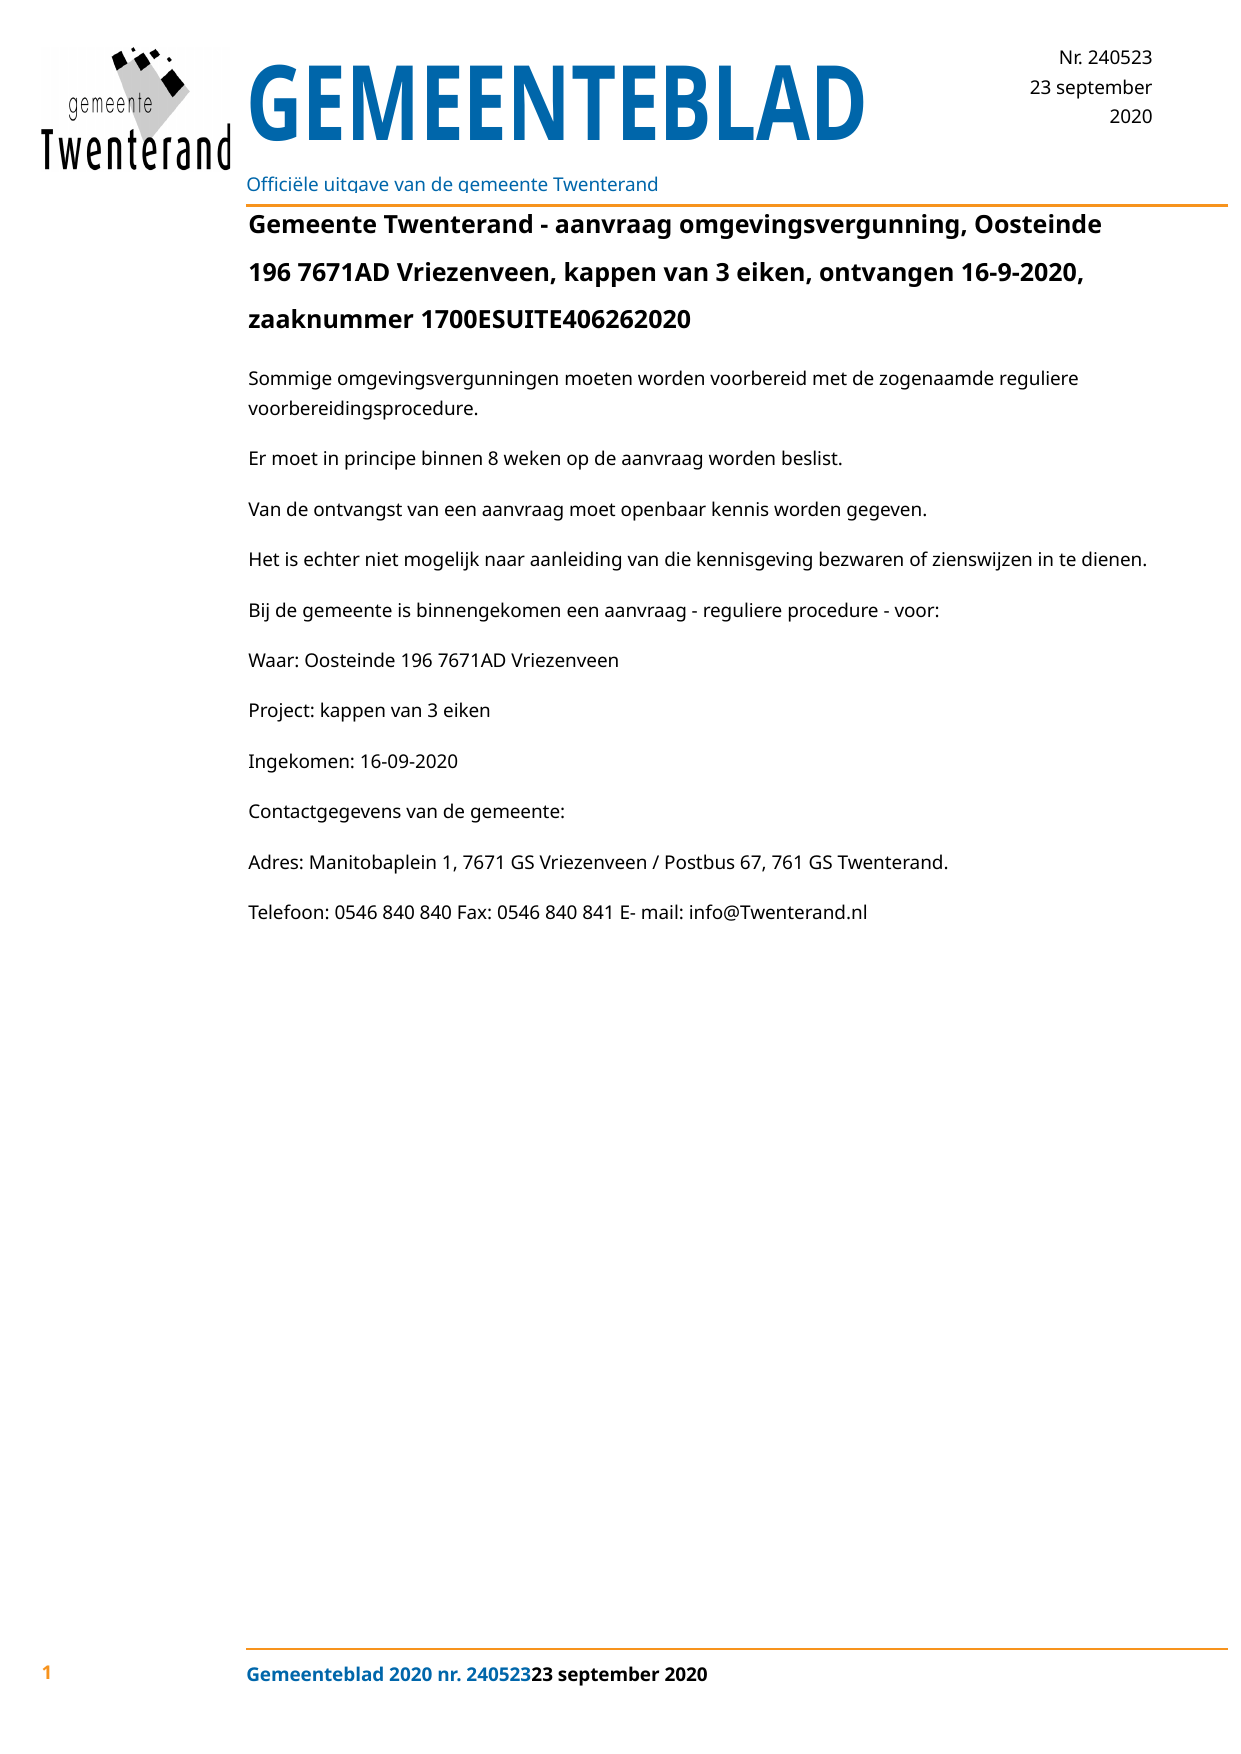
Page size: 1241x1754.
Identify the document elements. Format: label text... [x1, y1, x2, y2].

text Het is echter niet mogelijk naar aanleiding van die kennisgeving bezwaren of zienswijzen in te dienen. [248, 546, 1152, 572]
text Van de ontvangst van een aanvraag moet openbaar kennis worden gegeven. [248, 496, 1152, 522]
text Bij de gemeente is binnengekomen een aanvraag - reguliere procedure - voor: [248, 597, 1152, 622]
text Ingekomen: 16-09-2020 [248, 748, 1152, 774]
text Er moet in principe binnen 8 weken op de aanvraag worden beslist. [248, 446, 1152, 471]
text Project: kappen van 3 eiken [248, 698, 1152, 723]
text Waar: Oosteinde 196 7671AD Vriezenveen [248, 647, 1152, 673]
text Contactgegevens van de gemeente: [248, 798, 1152, 824]
text Gemeente Twenterand - aanvraag omgevingsvergunning, Oosteinde 196 7671AD Vriezenveen, kappen van 3 eiken, ontvangen 16-9-2020, zaaknummer 1700ESUITE406262020 [248, 207, 1152, 336]
text Telefoon: 0546 840 840 Fax: 0546 840 841 E- mail: info@Twenterand.nl [248, 899, 1152, 925]
text Sommige omgevingsvergunningen moeten worden voorbereid met de zogenaamde reguliere voorbereidingsprocedure. [248, 366, 1152, 421]
picture [41, 47, 231, 172]
text Adres: Manitobaplein 1, 7671 GS Vriezenveen / Postbus 67, 761 GS Twenterand. [248, 849, 1152, 874]
